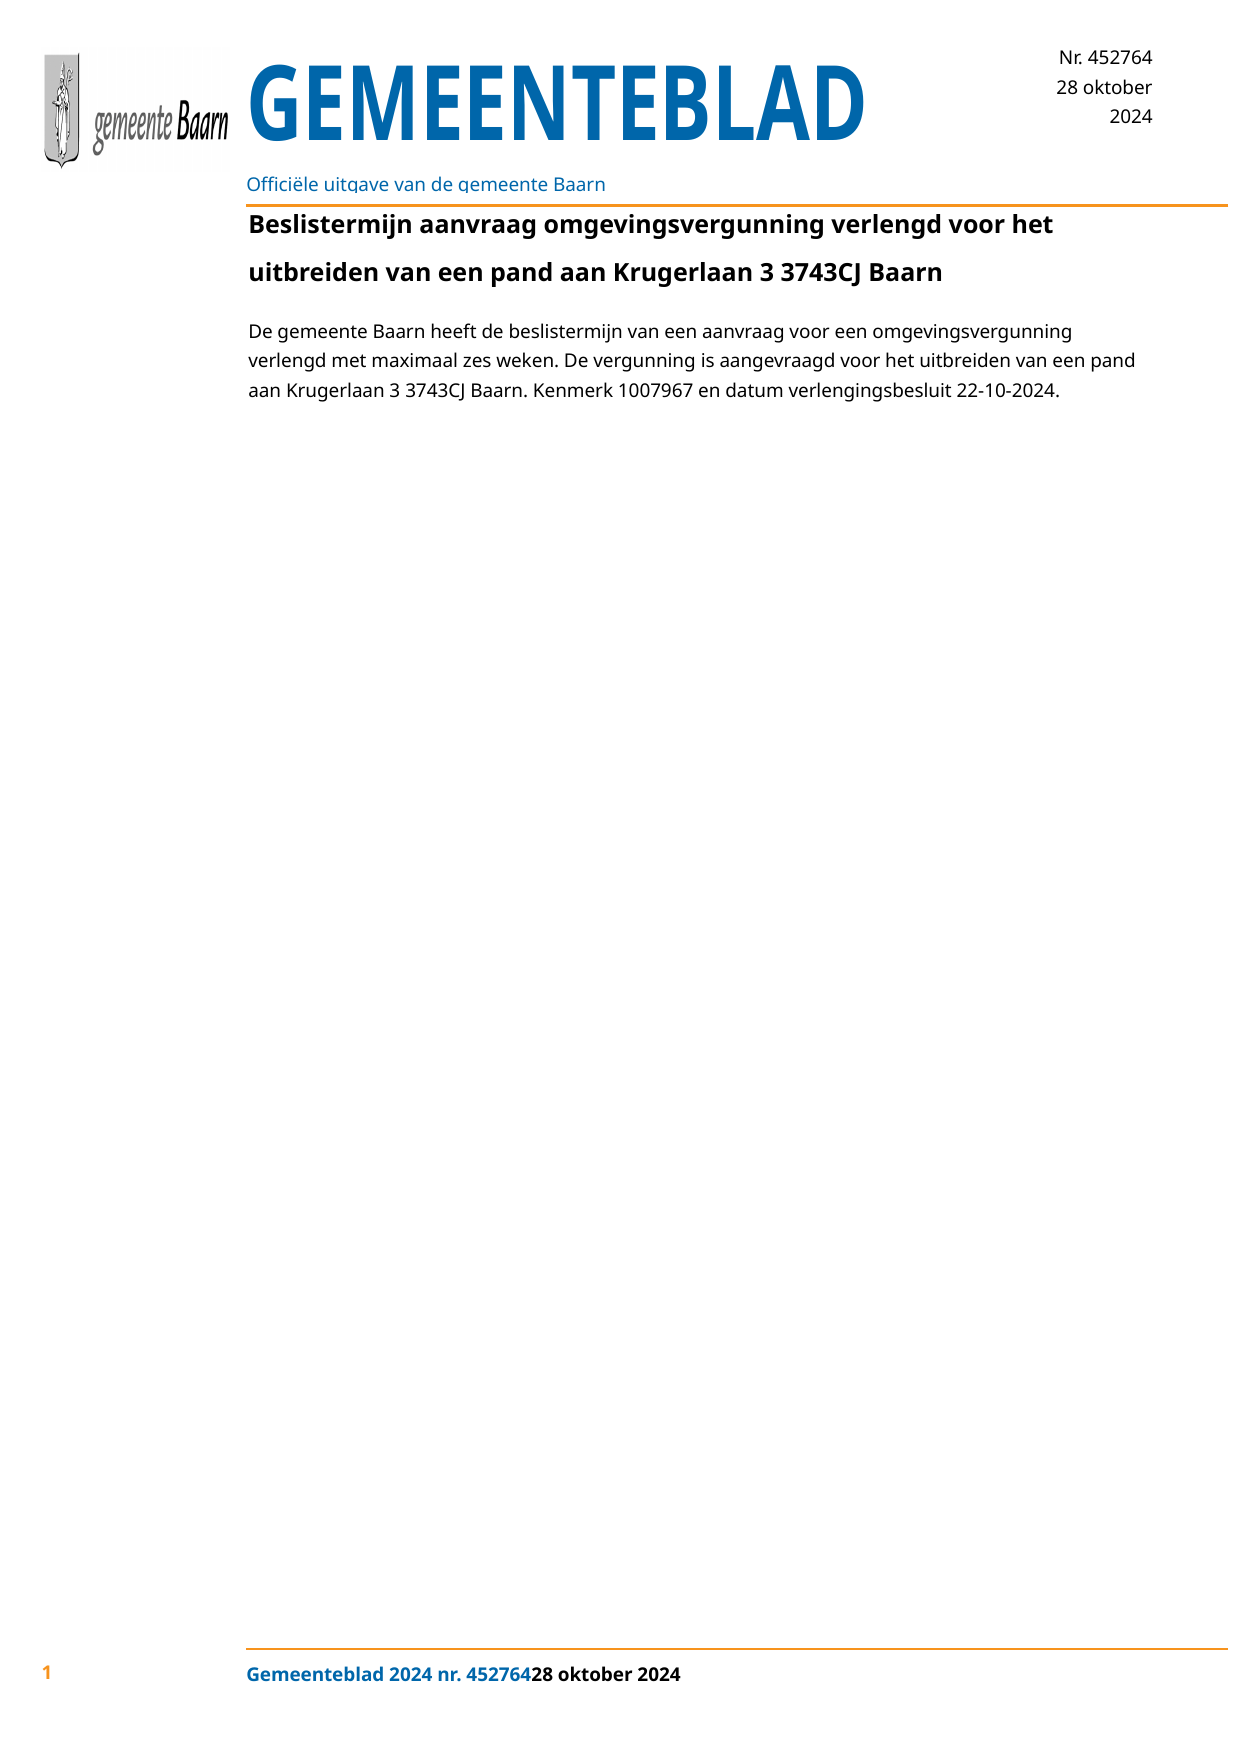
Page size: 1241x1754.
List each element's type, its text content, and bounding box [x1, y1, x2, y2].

picture [41, 47, 231, 172]
text De gemeente Baarn heeft de beslistermijn van een aanvraag voor een omgevingsvergunning verlengd met maximaal zes weken. De vergunning is aangevraagd voor het uitbreiden van een pand aan Krugerlaan 3 3743CJ Baarn. Kenmerk 1007967 en datum verlengingsbesluit 22-10-2024. [248, 318, 1152, 403]
text Beslistermijn aanvraag omgevingsvergunning verlengd voor het uitbreiden van een pand aan Krugerlaan 3 3743CJ Baarn [248, 207, 1152, 288]
